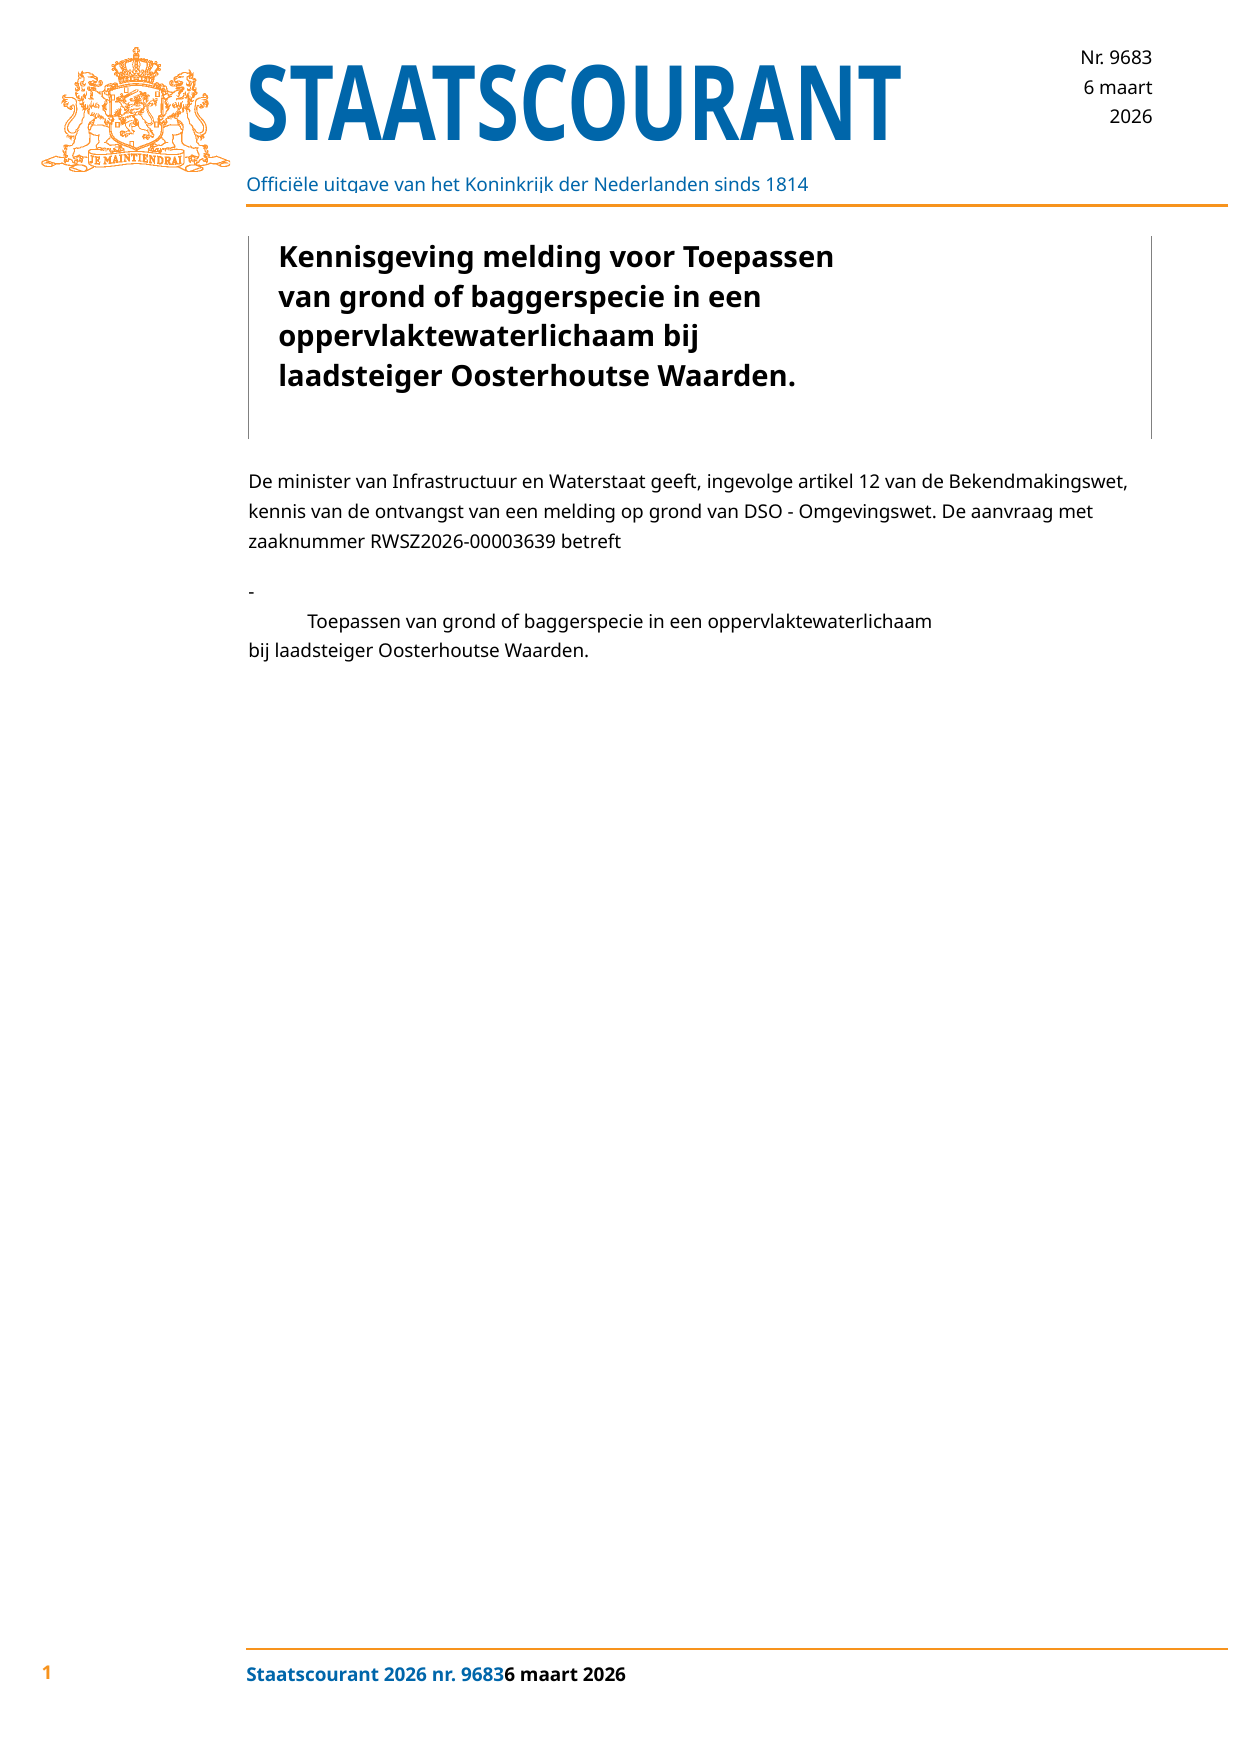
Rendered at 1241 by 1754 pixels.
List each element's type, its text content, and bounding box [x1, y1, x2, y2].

picture [41, 47, 231, 172]
table_header [850, 236, 912, 413]
table_header [1090, 236, 1151, 413]
table_header Kennisgeving melding voor Toepassen van grond of baggerspecie in een oppervlaktewaterlichaam bij laadsteiger Oosterhoutse Waarden. [249, 236, 850, 439]
picture [912, 236, 1090, 414]
text De minister van Infrastructuur en Waterstaat geeft, ingevolge artikel 12 van de Bekendmakingswet, kennis van de ontvangst van een melding op grond van DSO - Omgevingswet. De aanvraag met zaaknummer RWSZ2026-00003639 betreft [248, 469, 1152, 553]
list Toepassen van grond of baggerspecie in een oppervlaktewaterlichaam [248, 608, 1152, 633]
text bij laadsteiger Oosterhoutse Waarden. [248, 637, 1152, 663]
table_header [850, 414, 1151, 439]
